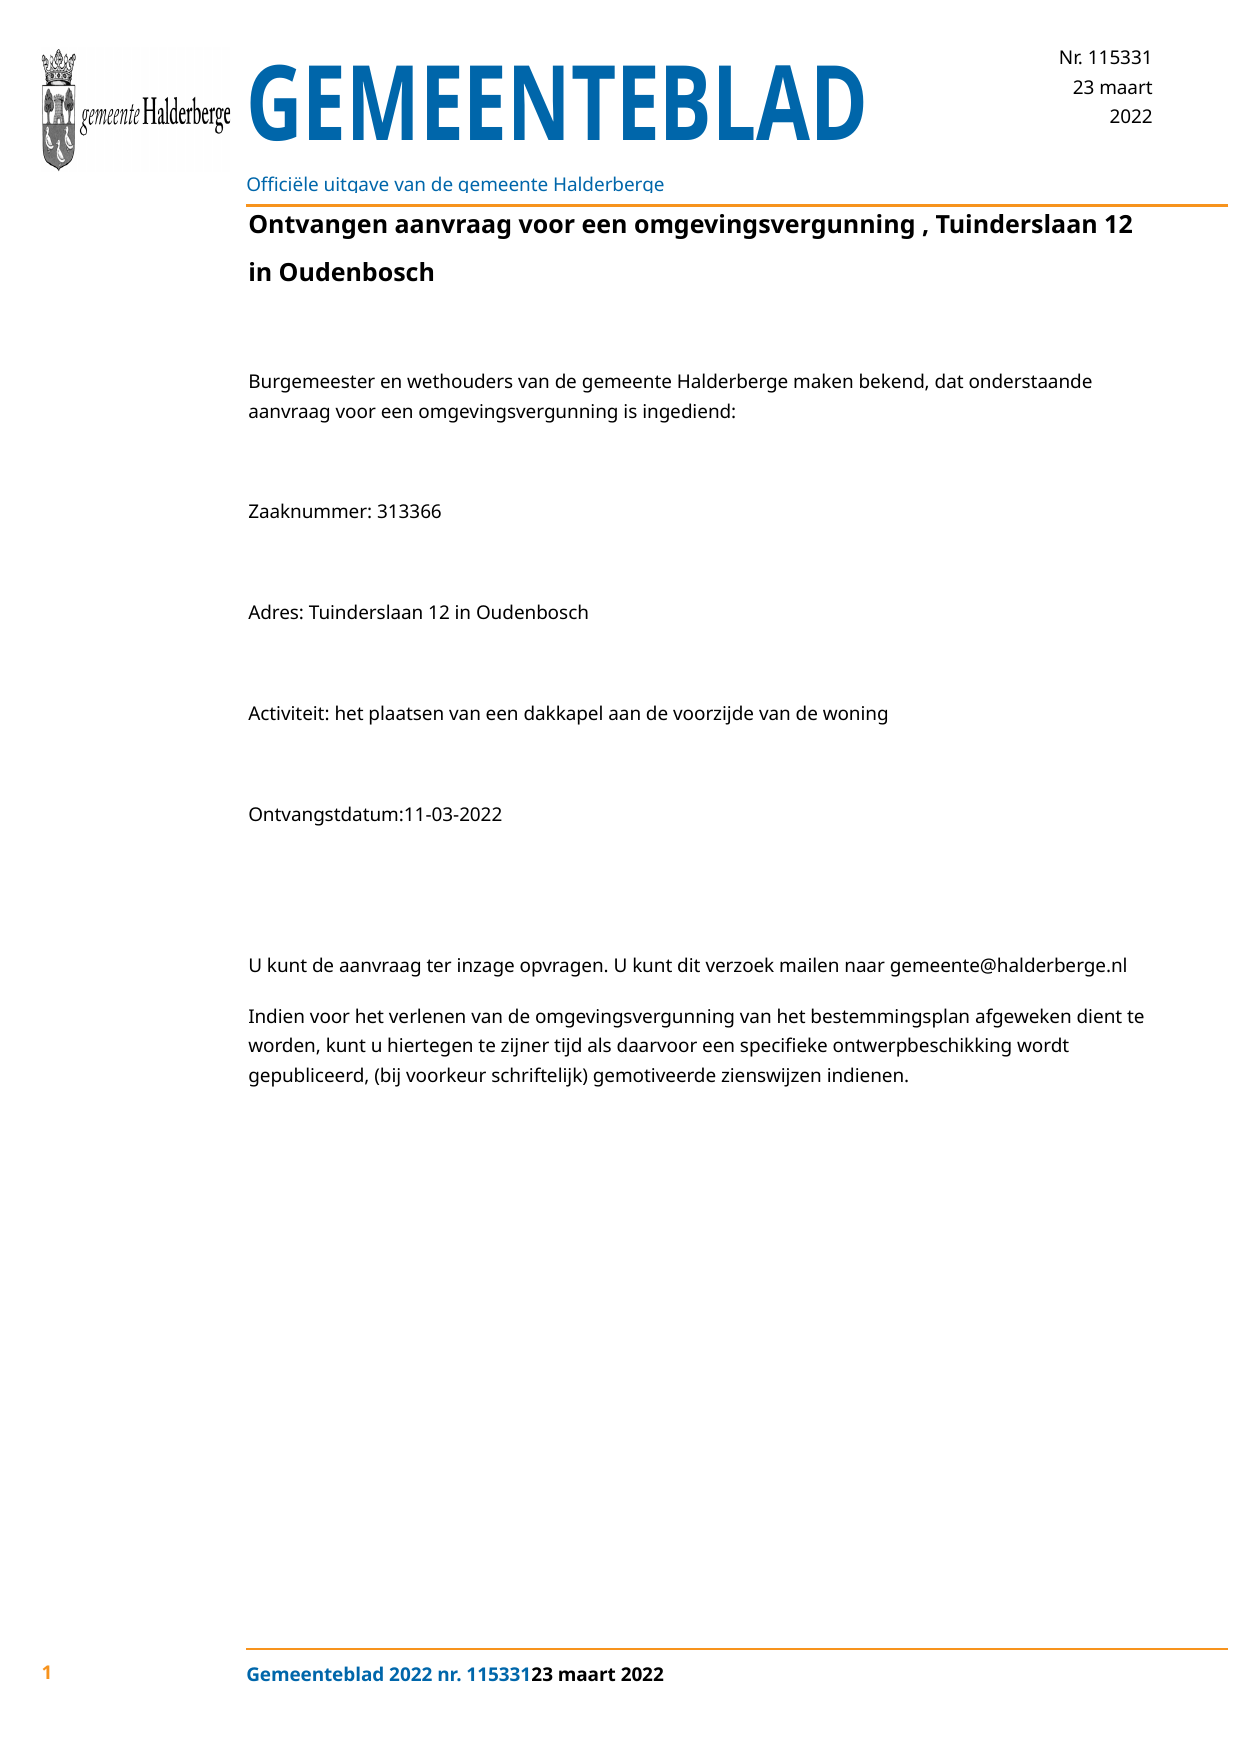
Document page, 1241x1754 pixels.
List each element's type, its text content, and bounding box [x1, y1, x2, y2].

text Burgemeester en wethouders van de gemeente Halderberge maken bekend, dat onderstaande aanvraag voor een omgevingsvergunning is ingediend: [248, 368, 1152, 424]
text Activiteit: het plaatsen van een dakkapel aan de voorzijde van de woning [248, 700, 1152, 726]
text Ontvangen aanvraag voor een omgevingsvergunning , Tuinderslaan 12 in Oudenbosch [248, 207, 1152, 288]
text Ontvangstdatum:11-03-2022 [248, 801, 1152, 827]
text U kunt de aanvraag ter inzage opvragen. U kunt dit verzoek mailen naar gemeente@halderberge.nl [248, 952, 1152, 978]
text Adres: Tuinderslaan 12 in Oudenbosch [248, 599, 1152, 625]
text Zaaknummer: 313366 [248, 499, 1152, 524]
picture [41, 47, 231, 172]
text Indien voor het verlenen van de omgevingsvergunning van het bestemmingsplan afgeweken dient te worden, kunt u hiertegen te zijner tijd als daarvoor een specifieke ontwerpbeschikking wordt gepubliceerd, (bij voorkeur schriftelijk) gemotiveerde zienswijzen indienen. [248, 1003, 1152, 1088]
